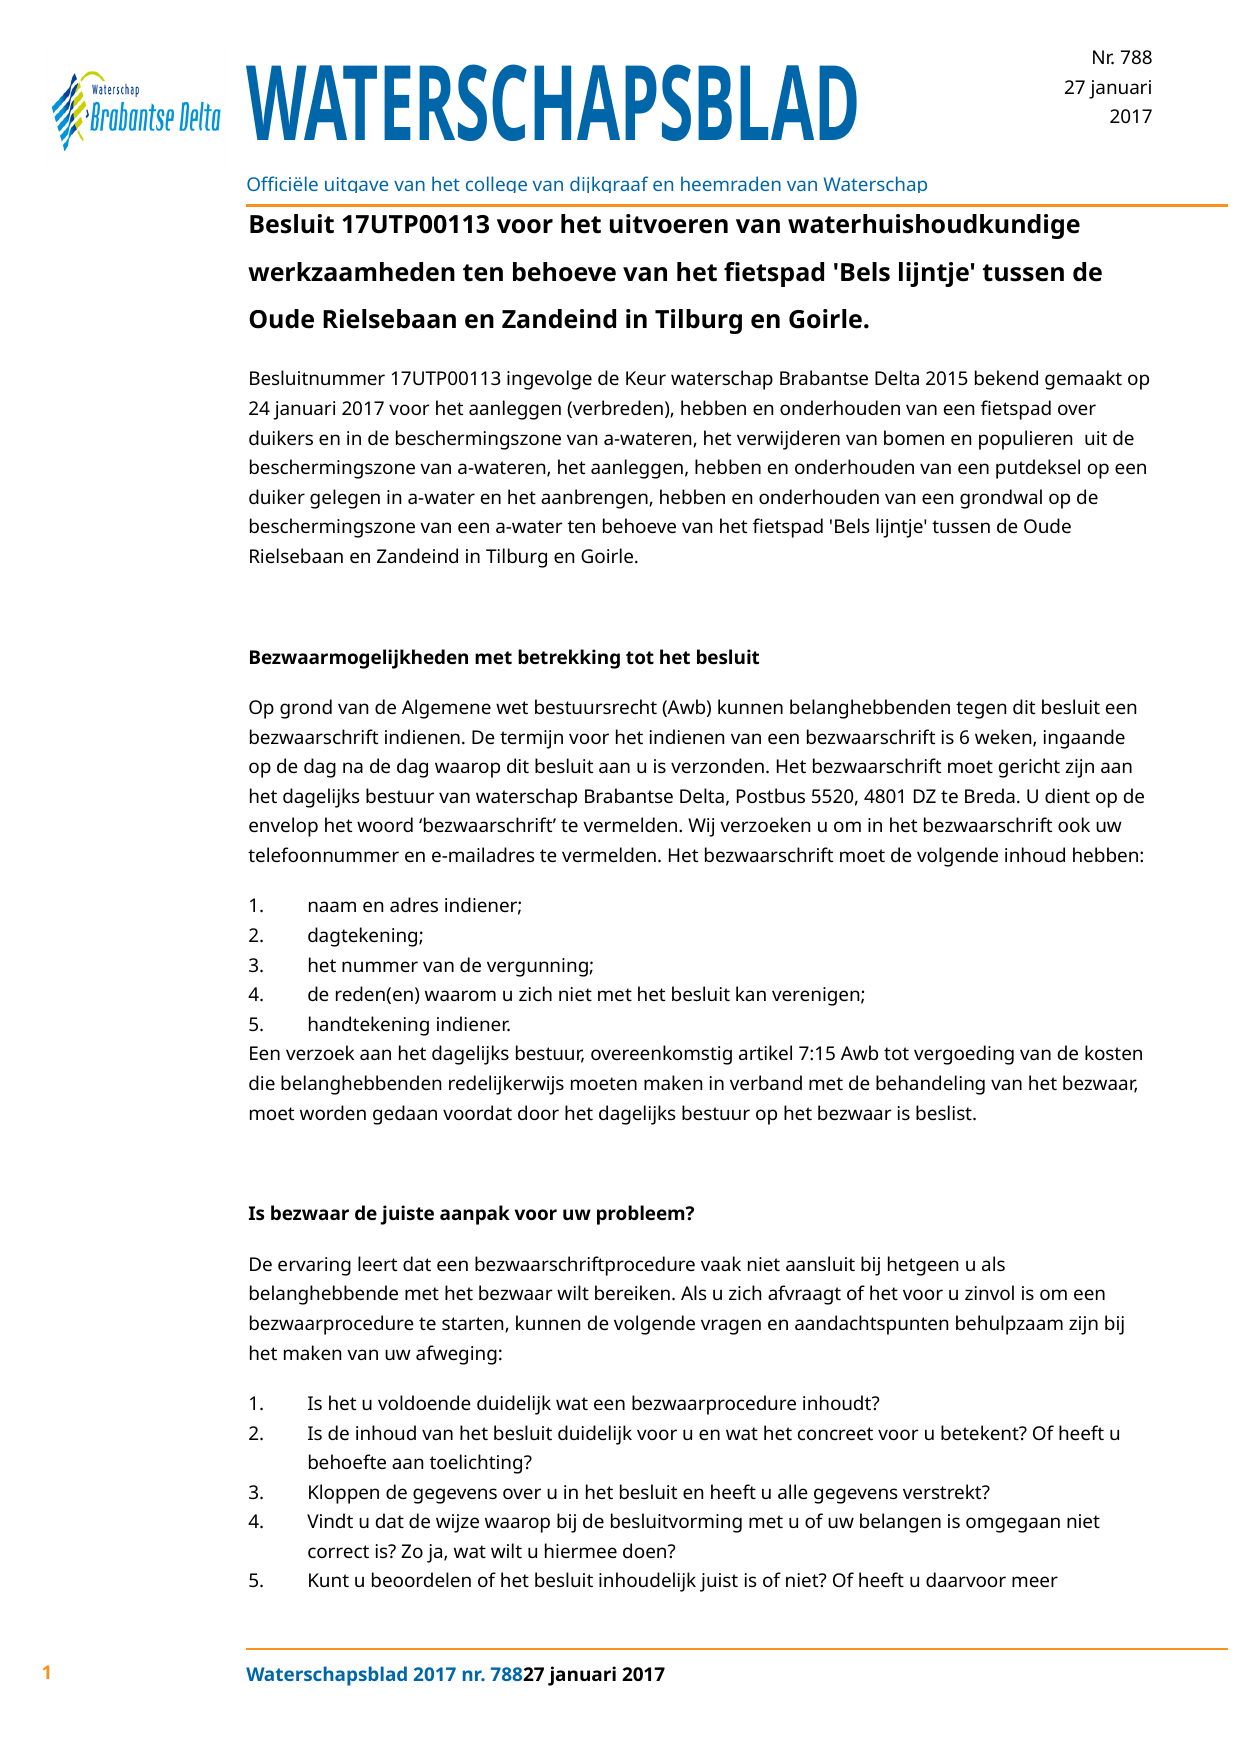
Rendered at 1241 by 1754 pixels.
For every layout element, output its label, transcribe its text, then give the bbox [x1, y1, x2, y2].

list de reden(en) waarom u zich niet met het besluit kan verenigen; [248, 981, 1152, 1007]
text Is bezwaar de juiste aanpak voor uw probleem? [248, 1201, 1152, 1226]
list naam en adres indiener; [248, 893, 1152, 918]
list Kunt u beoordelen of het besluit inhoudelijk juist is of niet? Of heeft u daarvoor meer [248, 1568, 1152, 1593]
text Besluitnummer 17UTP00113 ingevolge de Keur waterschap Brabantse Delta 2015 bekend gemaakt op 24 januari 2017 voor het aanleggen (verbreden), hebben en onderhouden van een fietspad over duikers en in de beschermingszone van a-wateren, het verwijderen van bomen en populieren uit de beschermingszone van a-wateren, het aanleggen, hebben en onderhouden van een putdeksel op een duiker gelegen in a-water en het aanbrengen, hebben en onderhouden van een grondwal op de beschermingszone van een a-water ten behoeve van het fietspad 'Bels lijntje' tussen de Oude Rielsebaan en Zandeind in Tilburg en Goirle. [248, 366, 1152, 569]
text Op grond van de Algemene wet bestuursrecht (Awb) kunnen belanghebbenden tegen dit besluit een bezwaarschrift indienen. De termijn voor het indienen van een bezwaarschrift is 6 weken, ingaande op de dag na de dag waarop dit besluit aan u is verzonden. Het bezwaarschrift moet gericht zijn aan het dagelijks bestuur van waterschap Brabantse Delta, Postbus 5520, 4801 DZ te Breda. U dient op de envelop het woord ‘bezwaarschrift’ te vermelden. Wij verzoeken u om in het bezwaarschrift ook uw telefoonnummer en e‑mailadres te vermelden. Het bezwaarschrift moet de volgende inhoud hebben: [248, 694, 1152, 868]
list Kloppen de gegevens over u in het besluit en heeft u alle gegevens verstrekt? [248, 1479, 1152, 1504]
text Een verzoek aan het dagelijks bestuur, overeenkomstig artikel 7:15 Awb tot vergoeding van de kosten die belanghebbenden redelijkerwijs moeten maken in verband met de behandeling van het bezwaar, moet worden gedaan voordat door het dagelijks bestuur op het bezwaar is beslist. [248, 1041, 1152, 1125]
list handtekening indiener. [248, 1011, 1152, 1037]
picture [41, 47, 231, 172]
text Besluit 17UTP00113 voor het uitvoeren van waterhuishoudkundige werkzaamheden ten behoeve van het fietspad 'Bels lijntje' tussen de Oude Rielsebaan en Zandeind in Tilburg en Goirle. [248, 207, 1152, 336]
list dagtekening; [248, 922, 1152, 948]
text De ervaring leert dat een bezwaarschriftprocedure vaak niet aansluit bij hetgeen u als belanghebbende met het bezwaar wilt bereiken. Als u zich afvraagt of het voor u zinvol is om een bezwaarprocedure te starten, kunnen de volgende vragen en aandachtspunten behulpzaam zijn bij het maken van uw afweging: [248, 1251, 1152, 1365]
list Is het u voldoende duidelijk wat een bezwaarprocedure inhoudt? [248, 1390, 1152, 1416]
list Is de inhoud van het besluit duidelijk voor u en wat het concreet voor u betekent? Of heeft u behoefte aan toelichting? [248, 1420, 1152, 1475]
list Vindt u dat de wijze waarop bij de besluitvorming met u of uw belangen is omgegaan niet correct is? Zo ja, wat wilt u hiermee doen? [248, 1508, 1152, 1564]
text Bezwaarmogelijkheden met betrekking tot het besluit [248, 644, 1152, 669]
list het nummer van de vergunning; [248, 952, 1152, 977]
